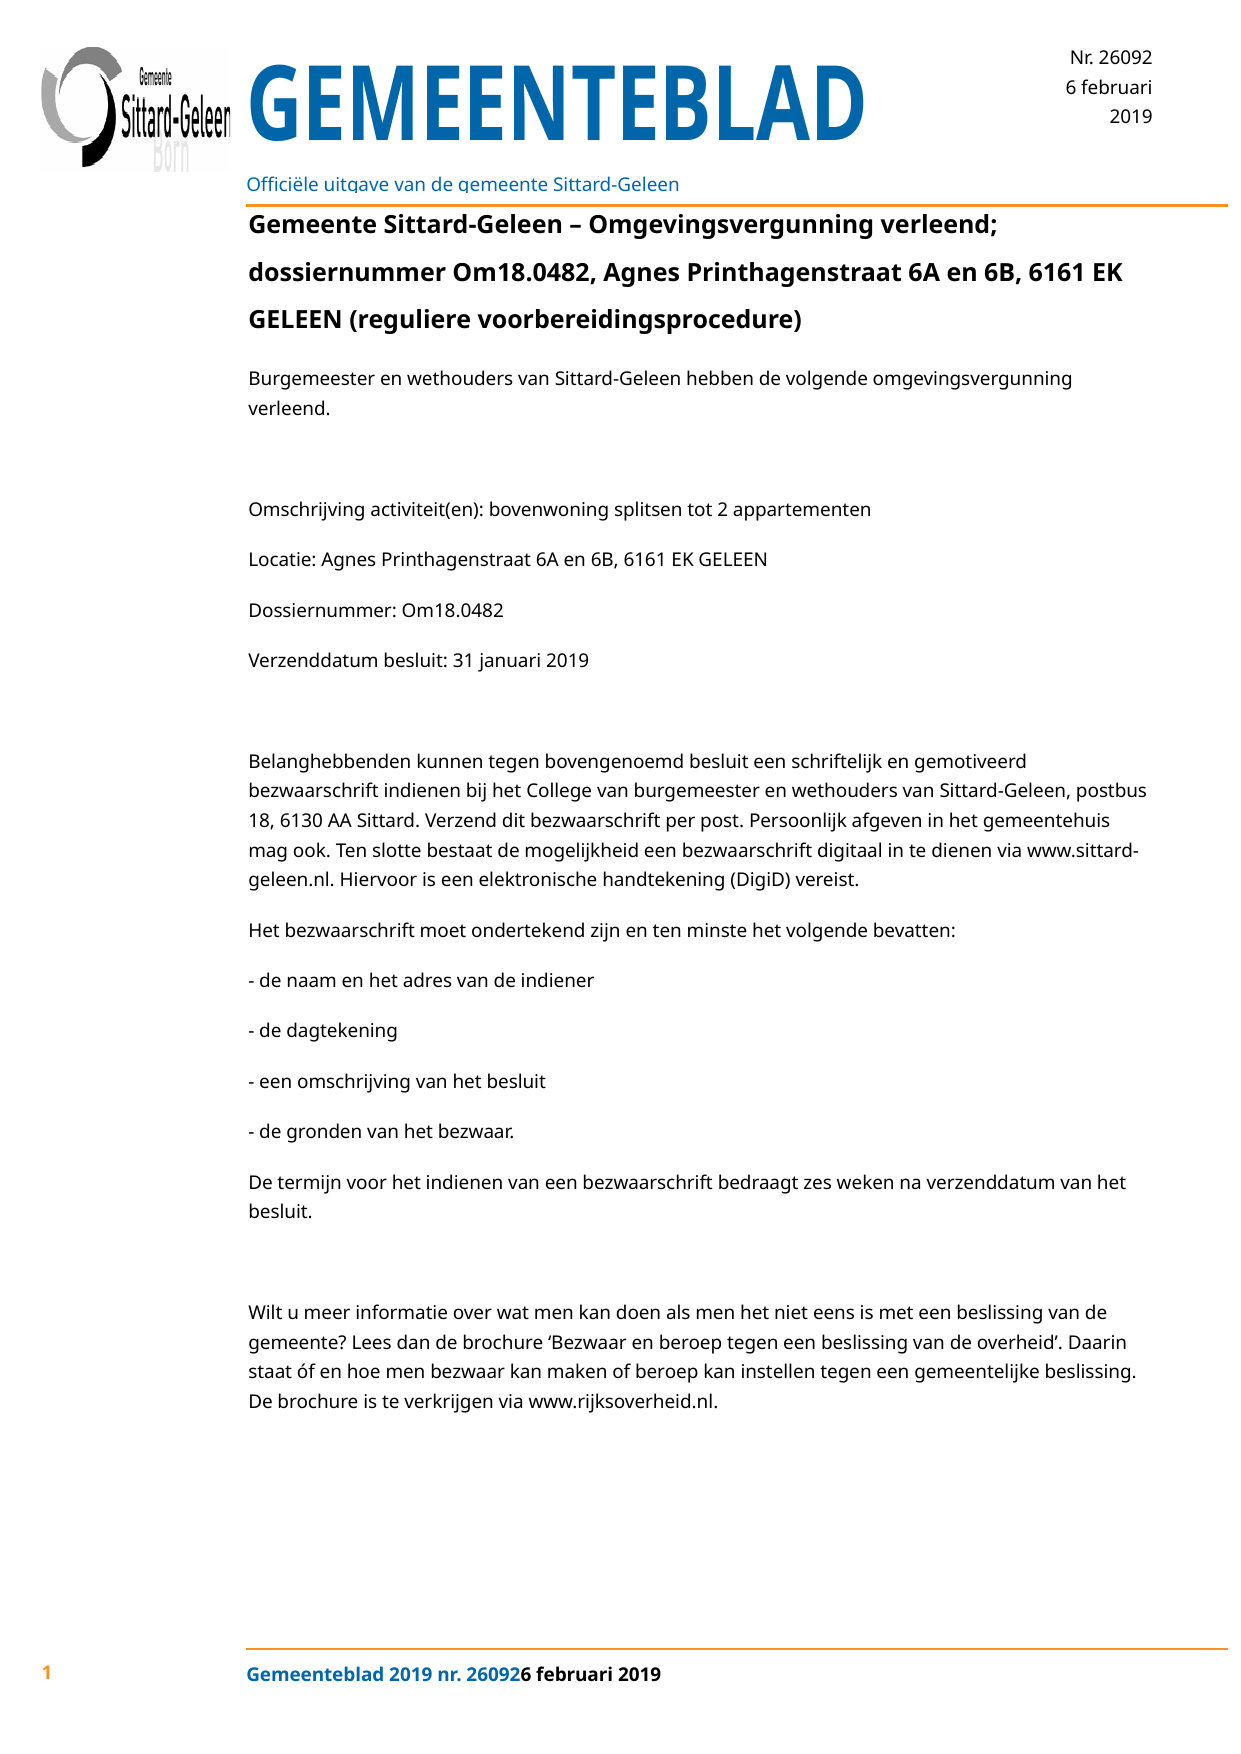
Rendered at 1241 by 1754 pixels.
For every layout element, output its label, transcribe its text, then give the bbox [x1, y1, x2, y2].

text - de dagtekening [248, 1018, 1152, 1043]
text Omschrijving activiteit(en): bovenwoning splitsen tot 2 appartementen [248, 496, 1152, 522]
text Verzenddatum besluit: 31 januari 2019 [248, 647, 1152, 673]
text - een omschrijving van het besluit [248, 1068, 1152, 1094]
picture [41, 47, 231, 172]
text Locatie: Agnes Printhagenstraat 6A en 6B, 6161 EK GELEEN [248, 546, 1152, 572]
text - de gronden van het bezwaar. [248, 1118, 1152, 1144]
text Burgemeester en wethouders van Sittard-Geleen hebben de volgende omgevingsvergunning verleend. [248, 366, 1152, 421]
text Dossiernummer: Om18.0482 [248, 597, 1152, 622]
text Het bezwaarschrift moet ondertekend zijn en ten minste het volgende bevatten: [248, 917, 1152, 942]
text De termijn voor het indienen van een bezwaarschrift bedraagt zes weken na verzenddatum van het besluit. [248, 1169, 1152, 1224]
text Wilt u meer informatie over wat men kan doen als men het niet eens is met een beslissing van de gemeente? Lees dan de brochure ‘Bezwaar en beroep tegen een beslissing van de overheid’. Daarin staat óf en hoe men bezwaar kan maken of beroep kan instellen tegen een gemeentelijke beslissing. De brochure is te verkrijgen via www.rijksoverheid.nl. [248, 1299, 1152, 1414]
text Belanghebbenden kunnen tegen bovengenoemd besluit een schriftelijk en gemotiveerd bezwaarschrift indienen bij het College van burgemeester en wethouders van Sittard-Geleen, postbus 18, 6130 AA Sittard. Verzend dit bezwaarschrift per post. Persoonlijk afgeven in het gemeentehuis mag ook. Ten slotte bestaat de mogelijkheid een bezwaarschrift digitaal in te dienen via www.sittard-geleen.nl. Hiervoor is een elektronische handtekening (DigiD) vereist. [248, 748, 1152, 892]
text - de naam en het adres van de indiener [248, 967, 1152, 993]
text Gemeente Sittard-Geleen – Omgevingsvergunning verleend; dossiernummer Om18.0482, Agnes Printhagenstraat 6A en 6B, 6161 EK GELEEN (reguliere voorbereidingsprocedure) [248, 207, 1152, 336]
